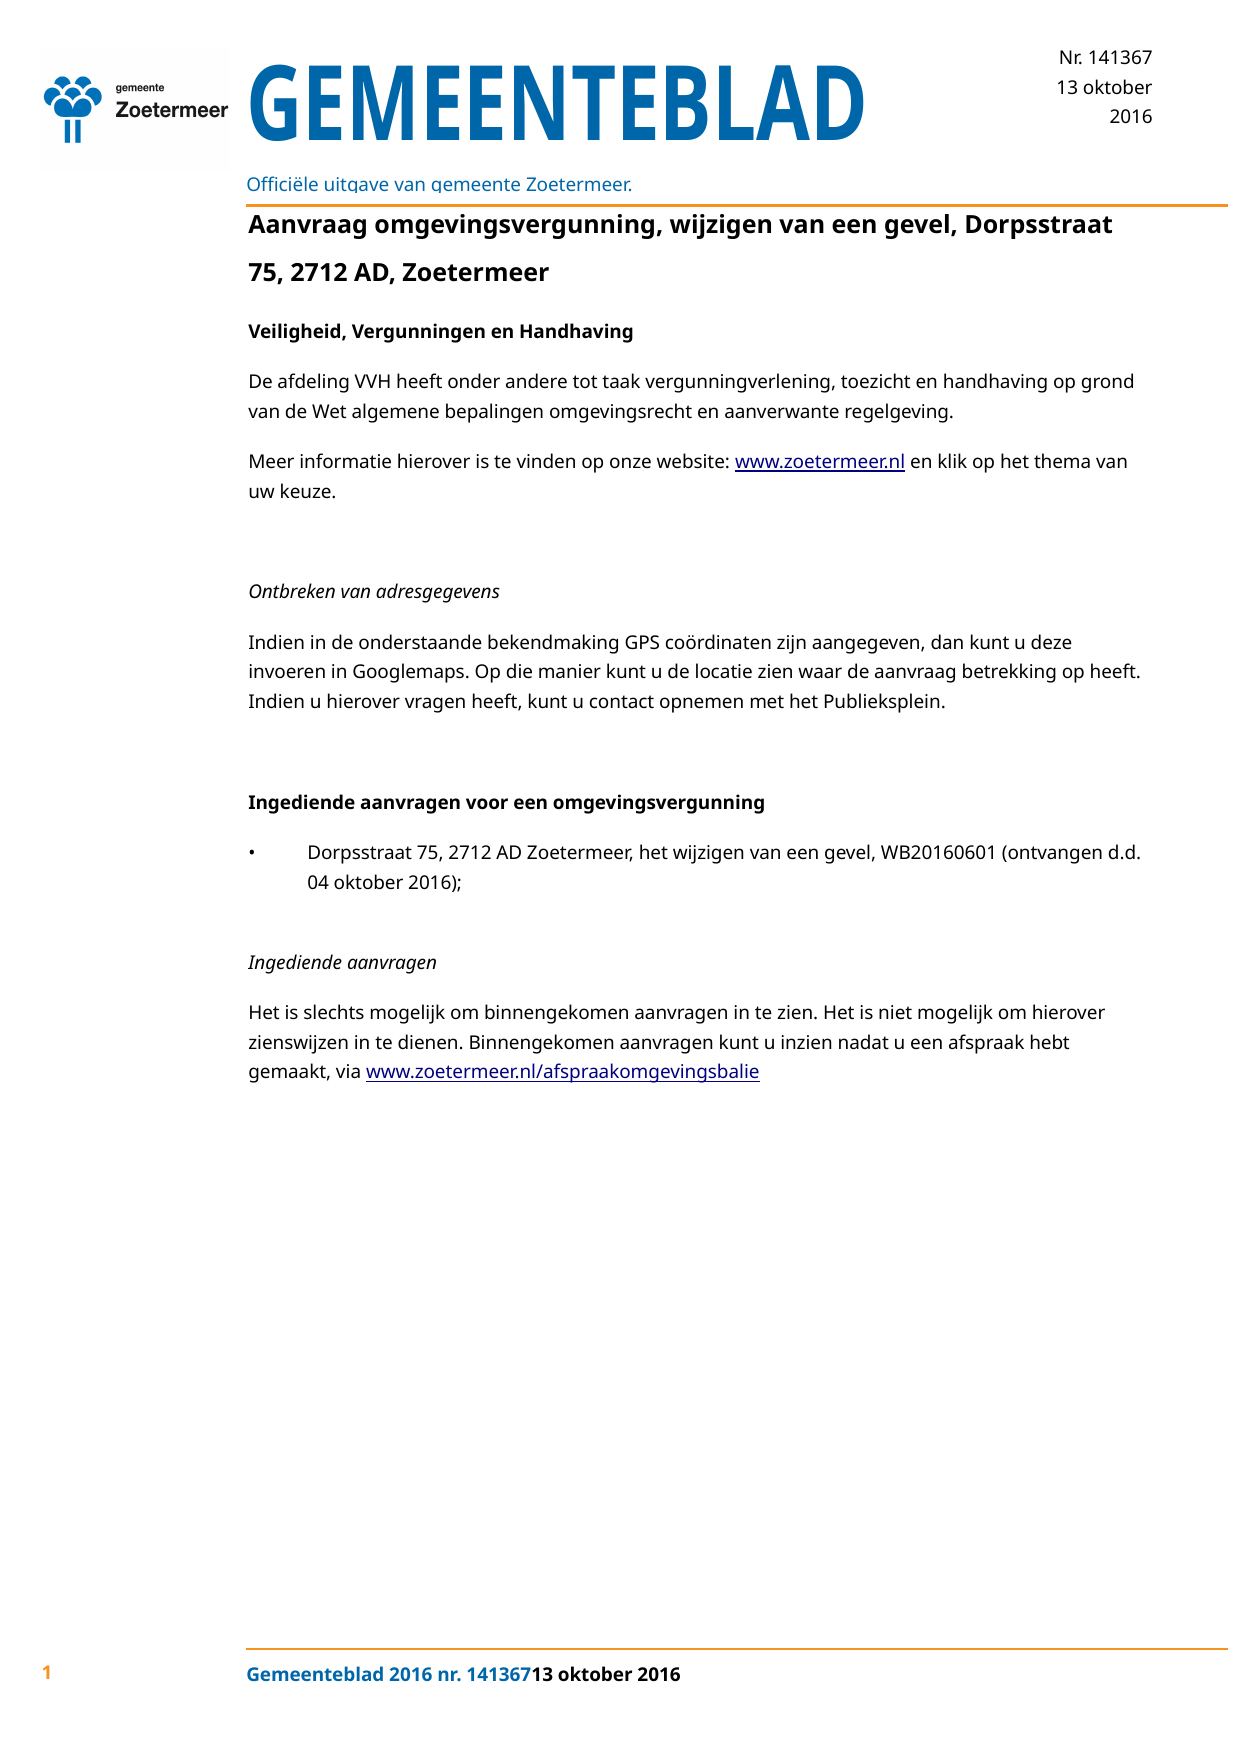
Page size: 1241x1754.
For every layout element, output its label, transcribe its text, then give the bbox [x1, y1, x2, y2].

text Het is slechts mogelijk om binnengekomen aanvragen in te zien. Het is niet mogelijk om hierover zienswijzen in te dienen. Binnengekomen aanvragen kunt u inzien nadat u een afspraak hebt gemaakt, via www.zoetermeer.nl/afspraakomgevingsbalie [248, 999, 1152, 1084]
text Aanvraag omgevingsvergunning, wijzigen van een gevel, Dorpsstraat 75, 2712 AD, Zoetermeer [248, 207, 1152, 288]
text Ingediende aanvragen [248, 949, 1152, 975]
text De afdeling VVH heeft onder andere tot taak vergunningverlening, toezicht en handhaving op grond van de Wet algemene bepalingen omgevingsrecht en aanverwante regelgeving. [248, 368, 1152, 424]
text Meer informatie hierover is te vinden op onze website: www.zoetermeer.nl en klik op het thema van uw keuze. [248, 448, 1152, 504]
picture [41, 47, 231, 172]
text Indien in de onderstaande bekendmaking GPS coördinaten zijn aangegeven, dan kunt u deze invoeren in Googlemaps. Op die manier kunt u de locatie zien waar de aanvraag betrekking op heeft. Indien u hierover vragen heeft, kunt u contact opnemen met het Publieksplein. [248, 629, 1152, 714]
text Veiligheid, Vergunningen en Handhaving [248, 318, 1152, 344]
text Ingediende aanvragen voor een omgevingsvergunning [248, 789, 1152, 815]
text Ontbreken van adresgegevens [248, 579, 1152, 604]
list Dorpsstraat 75, 2712 AD Zoetermeer, het wijzigen van een gevel, WB20160601 (ontvangen d.d. 04 oktober 2016); [248, 839, 1152, 895]
